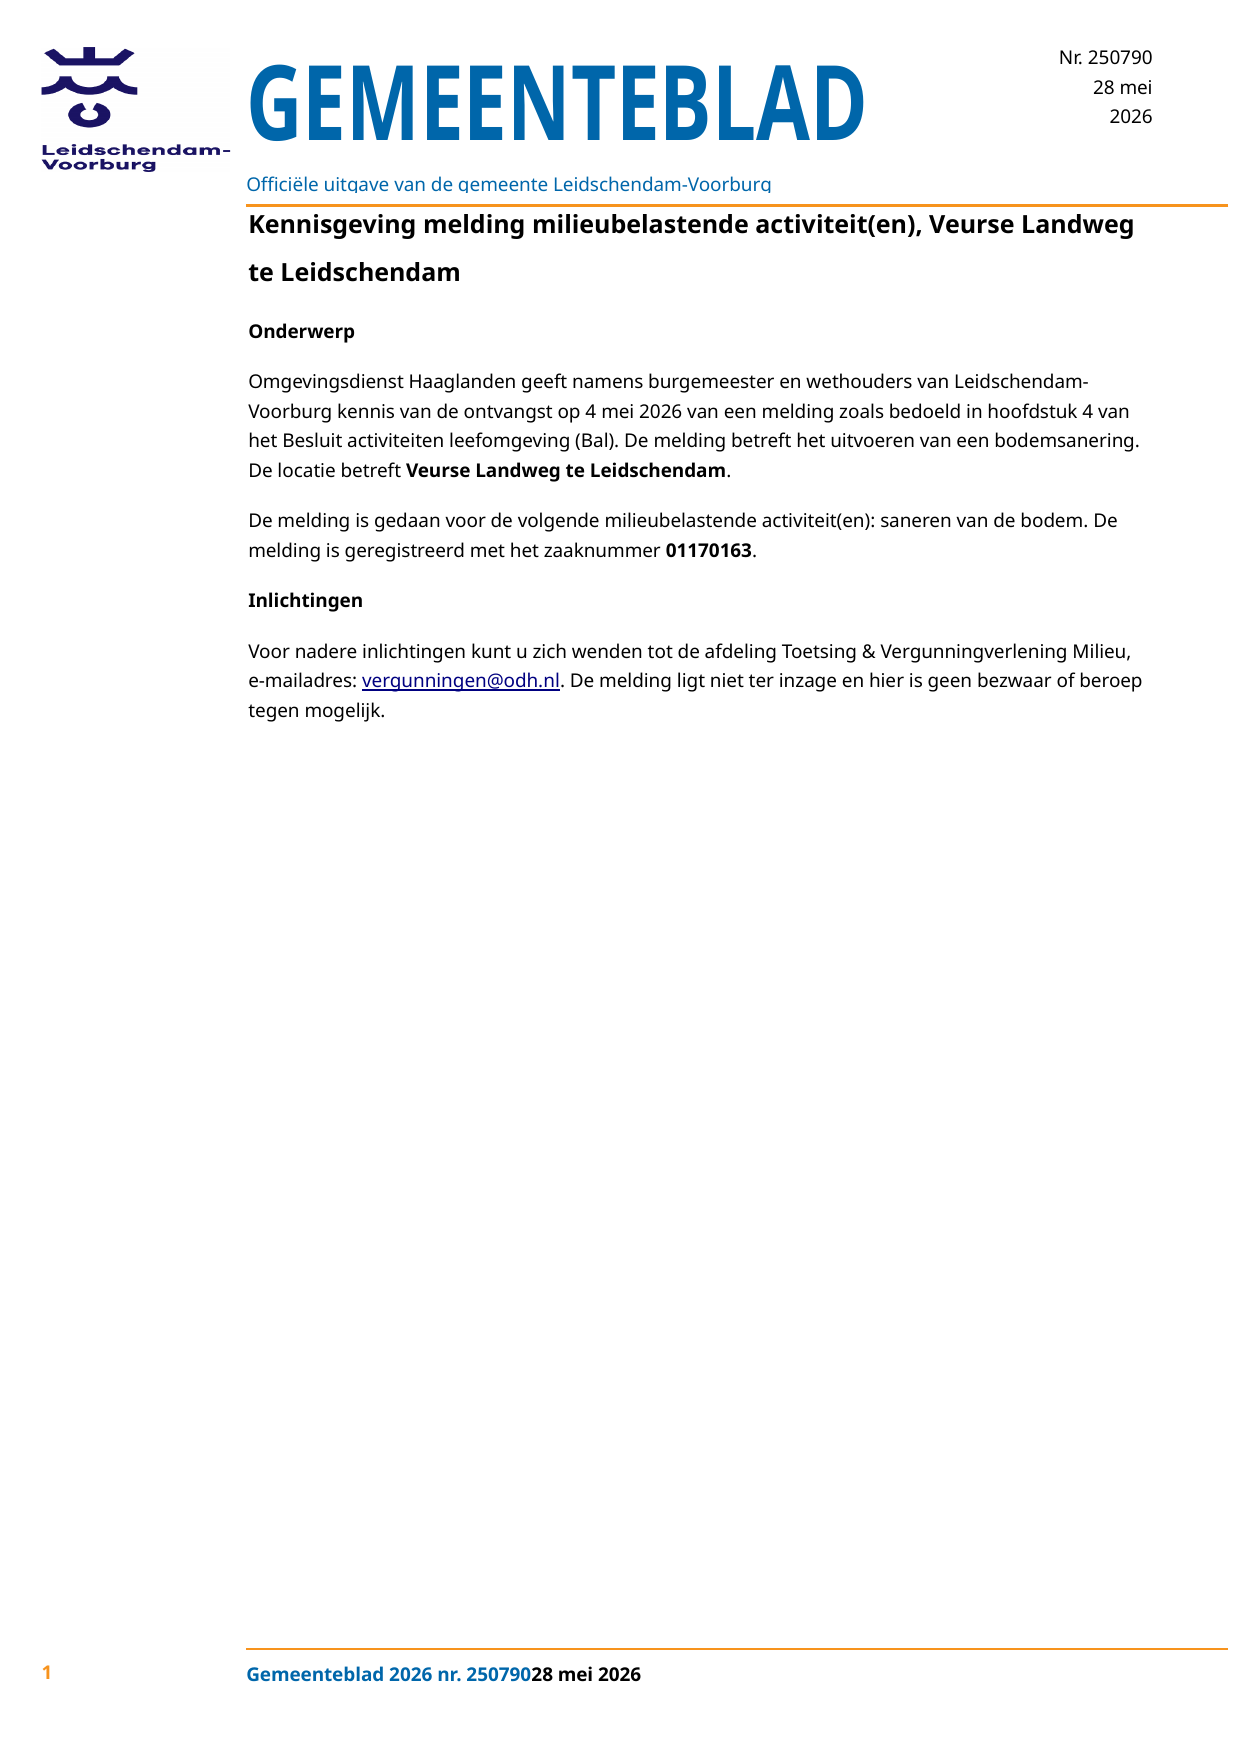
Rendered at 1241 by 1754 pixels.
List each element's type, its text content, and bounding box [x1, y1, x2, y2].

text Kennisgeving melding milieubelastende activiteit(en), Veurse Landweg te Leidschendam [248, 207, 1152, 288]
text Onderwerp [248, 318, 1152, 344]
text De melding is gedaan voor de volgende milieubelastende activiteit(en): saneren van de bodem. De melding is geregistreerd met het zaaknummer 01170163. [248, 507, 1152, 563]
picture [41, 47, 231, 172]
text Omgevingsdienst Haaglanden geeft namens burgemeester en wethouders van Leidschendam-Voorburg kennis van de ontvangst op 4 mei 2026 van een melding zoals bedoeld in hoofdstuk 4 van het Besluit activiteiten leefomgeving (Bal). De melding betreft het uitvoeren van een bodemsanering. De locatie betreft Veurse Landweg te Leidschendam. [248, 368, 1152, 483]
text Inlichtingen [248, 587, 1152, 613]
text Voor nadere inlichtingen kunt u zich wenden tot de afdeling Toetsing & Vergunningverlening Milieu, e-mailadres: vergunningen@odh.nl. De melding ligt niet ter inzage en hier is geen bezwaar of beroep tegen mogelijk. [248, 638, 1152, 723]
